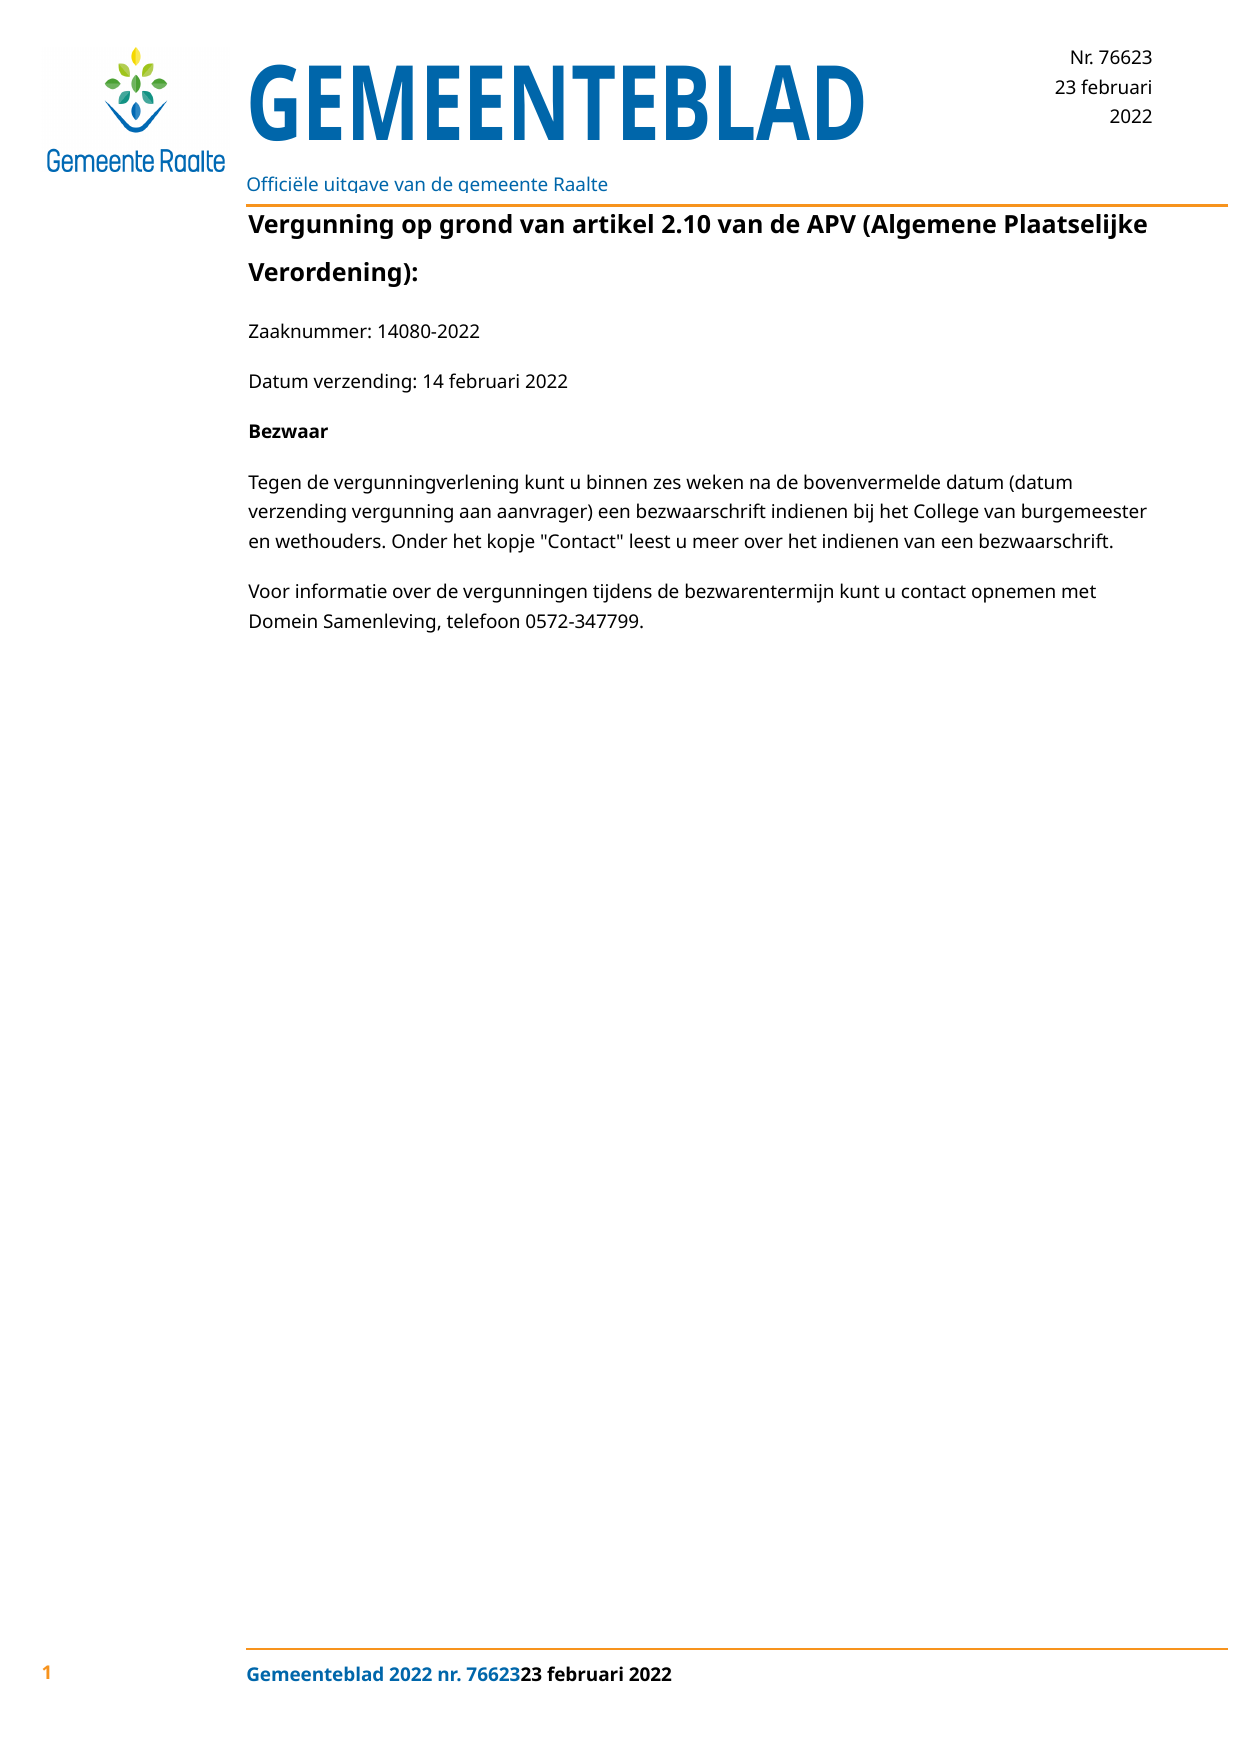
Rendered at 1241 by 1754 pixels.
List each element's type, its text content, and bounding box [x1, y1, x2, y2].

text Datum verzending: 14 februari 2022 [248, 368, 1152, 394]
text Voor informatie over de vergunningen tijdens de bezwarentermijn kunt u contact opnemen met Domein Samenleving, telefoon 0572-347799. [248, 579, 1152, 634]
text Bezwaar [248, 419, 1152, 444]
text Vergunning op grond van artikel 2.10 van de APV (Algemene Plaatselijke Verordening): [248, 207, 1152, 288]
picture [41, 47, 231, 172]
text Tegen de vergunningverlening kunt u binnen zes weken na de bovenvermelde datum (datum verzending vergunning aan aanvrager) een bezwaarschrift indienen bij het College van burgemeester en wethouders. Onder het kopje "Contact" leest u meer over het indienen van een bezwaarschrift. [248, 469, 1152, 554]
text Zaaknummer: 14080-2022 [248, 318, 1152, 344]
